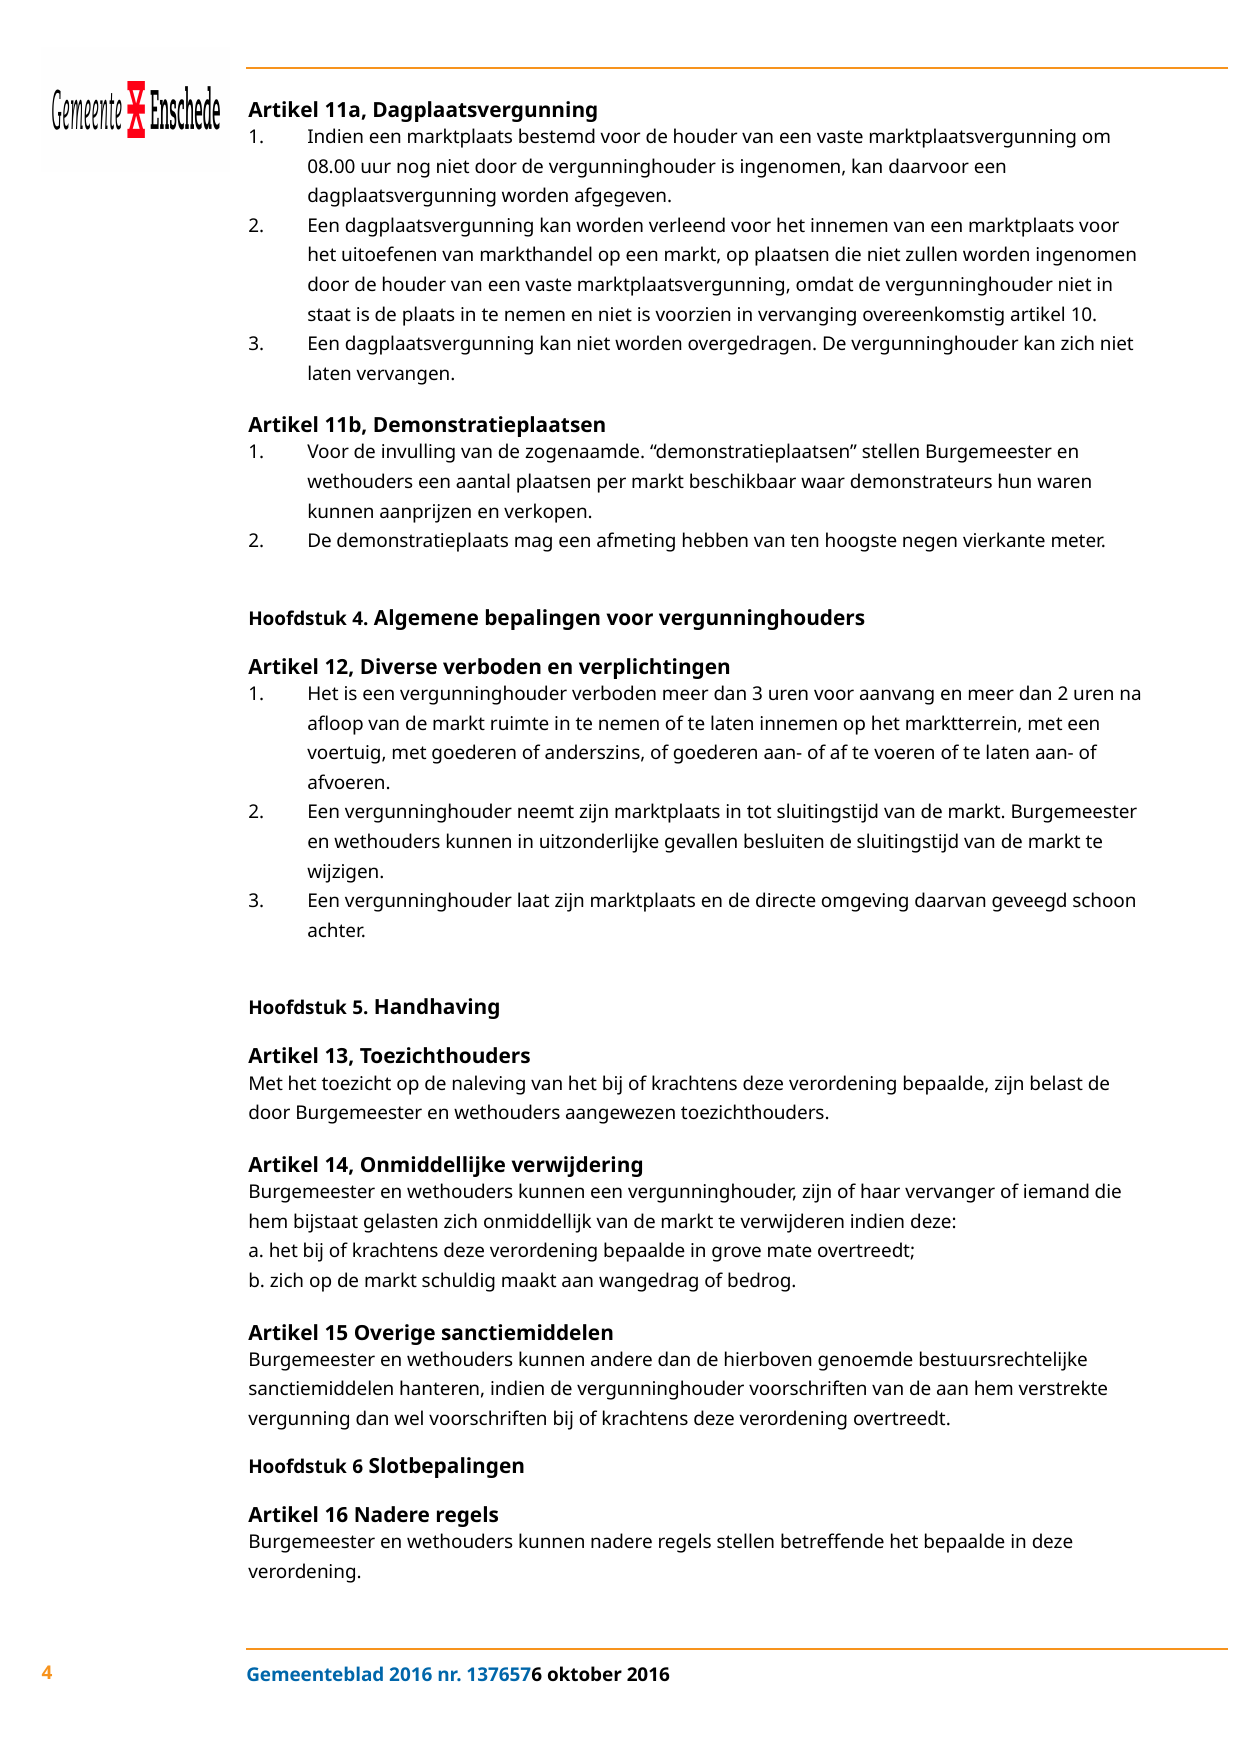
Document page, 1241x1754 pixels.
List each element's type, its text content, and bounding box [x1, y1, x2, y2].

list De demonstratieplaats mag een afmeting hebben van ten hoogste negen vierkante meter. [248, 527, 1152, 553]
list Het is een vergunninghouder verboden meer dan 3 uren voor aanvang en meer dan 2 uren na afloop van de markt ruimte in te nemen of te laten innemen op het marktterrein, met een voertuig, met goederen of anderszins, of goederen aan- of af te voeren of te laten aan- of afvoeren. [248, 680, 1152, 795]
text Hoofdstuk 4. Algemene bepalingen voor vergunninghouders [248, 603, 1152, 631]
text Burgemeester en wethouders kunnen andere dan de hierboven genoemde bestuursrechtelijke sanctiemiddelen hanteren, indien de vergunninghouder voorschriften van de aan hem verstrekte vergunning dan wel voorschriften bij of krachtens deze verordening overtreedt. [248, 1346, 1152, 1431]
list Een vergunninghouder laat zijn marktplaats en de directe omgeving daarvan geveegd schoon achter. [248, 887, 1152, 943]
text Burgemeester en wethouders kunnen een vergunninghouder, zijn of haar vervanger of iemand die hem bijstaat gelasten zich onmiddellijk van de markt te verwijderen indien deze: [248, 1178, 1152, 1234]
text Met het toezicht op de naleving van het bij of krachtens deze verordening bepaalde, zijn belast de door Burgemeester en wethouders aangewezen toezichthouders. [248, 1070, 1152, 1125]
text Artikel 11a, Dagplaatsvergunning [248, 95, 1152, 123]
text Hoofdstuk 5. Handhaving [248, 992, 1152, 1021]
text b. zich op de markt schuldig maakt aan wangedrag of bedrog. [248, 1267, 1152, 1293]
text Artikel 12, Diverse verboden en verplichtingen [248, 652, 1152, 680]
text Artikel 11b, Demonstratieplaatsen [248, 410, 1152, 439]
text Burgemeester en wethouders kunnen nadere regels stellen betreffende het bepaalde in deze verordening. [248, 1528, 1152, 1584]
text Artikel 16 Nadere regels [248, 1500, 1152, 1528]
list Een dagplaatsvergunning kan niet worden overgedragen. De vergunninghouder kan zich niet laten vervangen. [248, 330, 1152, 386]
list Een dagplaatsvergunning kan worden verleend voor het innemen van een marktplaats voor het uitoefenen van markthandel op een markt, op plaatsen die niet zullen worden ingenomen door de houder van een vaste marktplaatsvergunning, omdat de vergunninghouder niet in staat is de plaats in te nemen en niet is voorzien in vervanging overeenkomstig artikel 10. [248, 212, 1152, 326]
text Artikel 15 Overige sanctiemiddelen [248, 1318, 1152, 1346]
list Voor de invulling van de zogenaamde. “demonstratieplaatsen” stellen Burgemeester en wethouders een aantal plaatsen per markt beschikbaar waar demonstrateurs hun waren kunnen aanprijzen en verkopen. [248, 439, 1152, 524]
picture [41, 47, 231, 172]
list Een vergunninghouder neemt zijn marktplaats in tot sluitingstijd van de markt. Burgemeester en wethouders kunnen in uitzonderlijke gevallen besluiten de sluitingstijd van de markt te wijzigen. [248, 799, 1152, 884]
text Artikel 14, Onmiddellijke verwijdering [248, 1150, 1152, 1178]
text Hoofdstuk 6 Slotbepalingen [248, 1451, 1152, 1479]
list Indien een marktplaats bestemd voor de houder van een vaste marktplaatsvergunning om 08.00 uur nog niet door de vergunninghouder is ingenomen, kan daarvoor een dagplaatsvergunning worden afgegeven. [248, 123, 1152, 208]
text a. het bij of krachtens deze verordening bepaalde in grove mate overtreedt; [248, 1238, 1152, 1263]
text Artikel 13, Toezichthouders [248, 1042, 1152, 1070]
